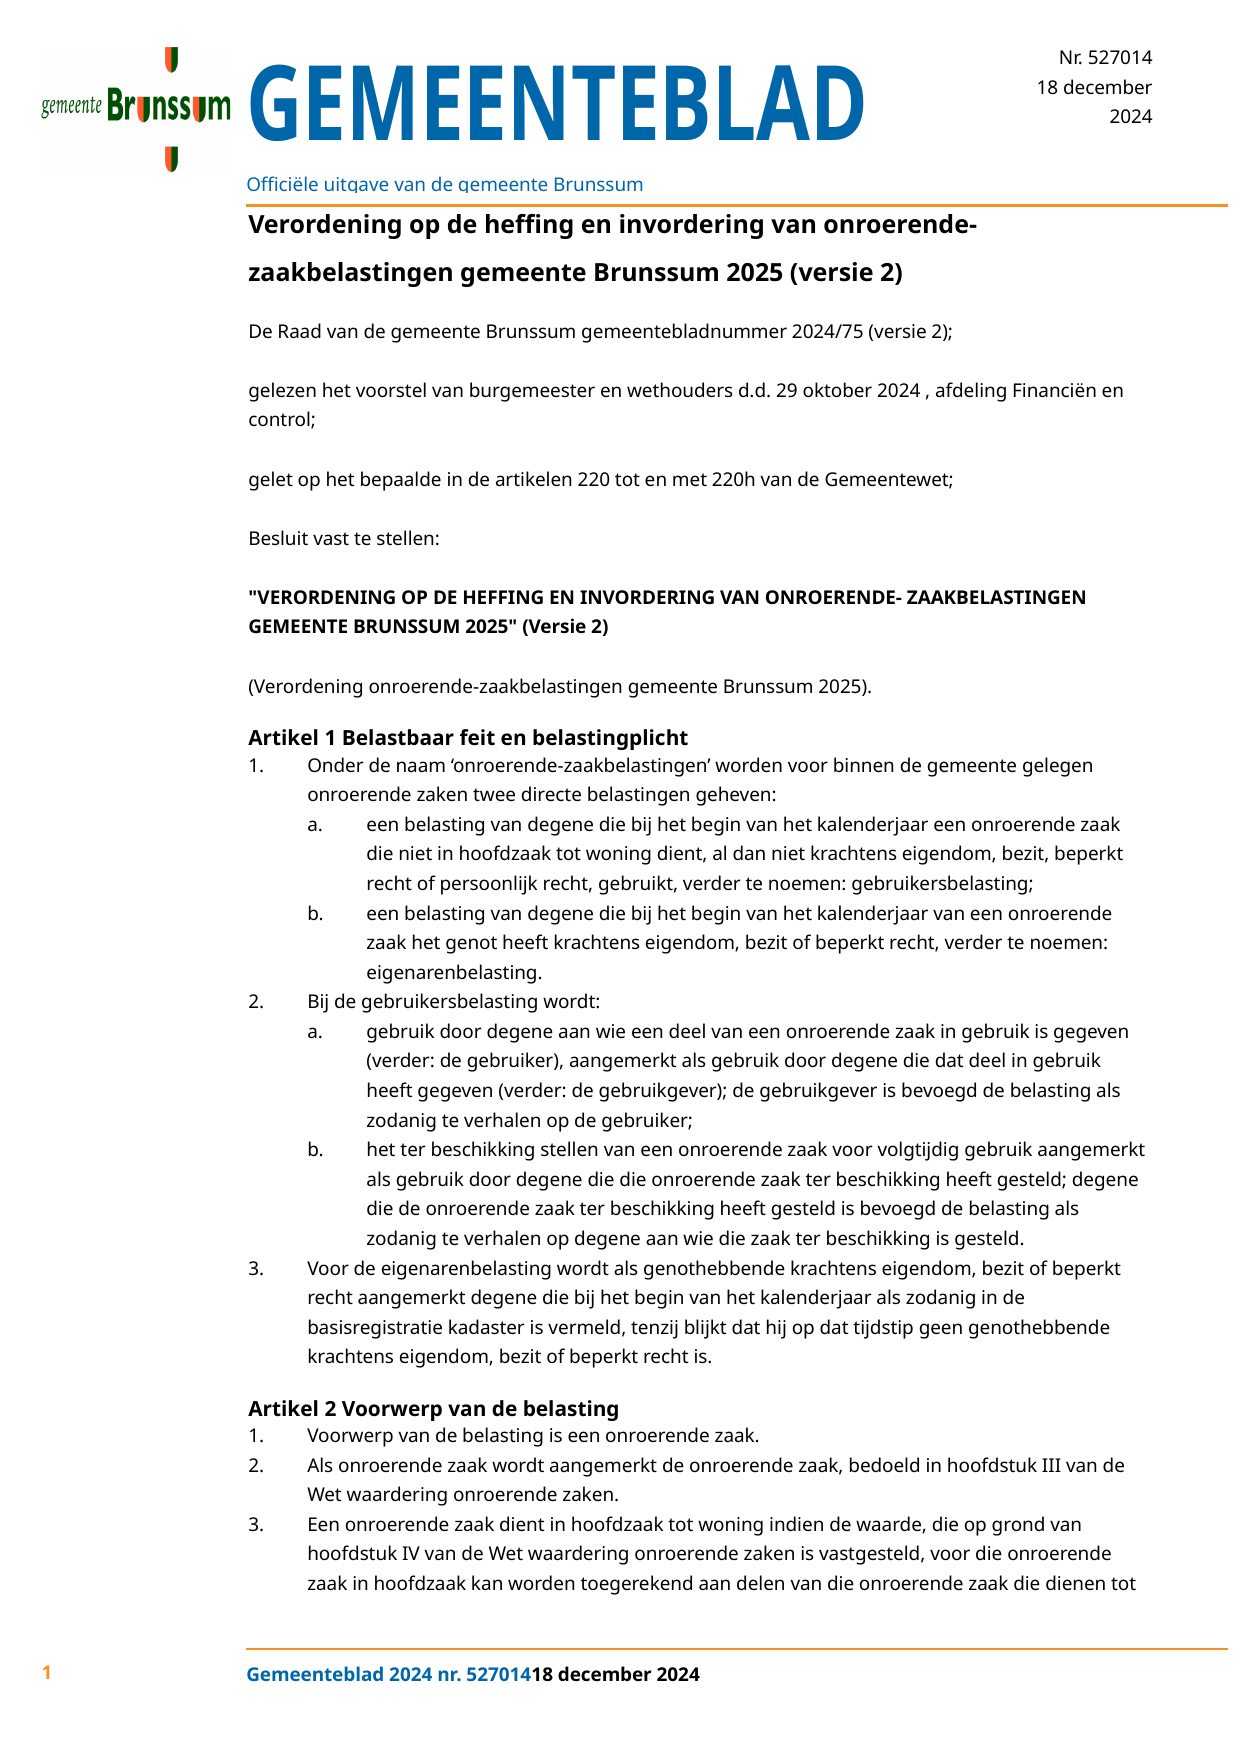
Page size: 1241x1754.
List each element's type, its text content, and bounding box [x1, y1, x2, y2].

text (Verordening onroerende-zaakbelastingen gemeente Brunssum 2025). [248, 673, 1152, 699]
list gebruik door degene aan wie een deel van een onroerende zaak in gebruik is gegeven (verder: de gebruiker), aangemerkt als gebruik door degene die dat deel in gebruik heeft gegeven (verder: de gebruikgever); de gebruikgever is bevoegd de belasting als zodanig te verhalen op de gebruiker; [307, 1018, 1152, 1132]
text Artikel 1 Belastbaar feit en belastingplicht [248, 723, 1152, 752]
picture [41, 47, 231, 172]
text "VERORDENING OP DE HEFFING EN INVORDERING VAN ONROERENDE- ZAAKBELASTINGEN GEMEENTE BRUNSSUM 2025" (Versie 2) [248, 584, 1152, 639]
text gelezen het voorstel van burgemeester en wethouders d.d. 29 oktober 2024 , afdeling Financiën en control; [248, 377, 1152, 432]
text Artikel 2 Voorwerp van de belasting [248, 1394, 1152, 1422]
text gelet op het bepaalde in de artikelen 220 tot en met 220h van de Gemeentewet; [248, 466, 1152, 492]
list Bij de gebruikersbelasting wordt: [248, 988, 1152, 1014]
list Als onroerende zaak wordt aangemerkt de onroerende zaak, bedoeld in hoofdstuk III van de Wet waardering onroerende zaken. [248, 1452, 1152, 1507]
list Voor de eigenarenbelasting wordt als genothebbende krachtens eigendom, bezit of beperkt recht aangemerkt degene die bij het begin van het kalenderjaar als zodanig in de basisregistratie kadaster is vermeld, tenzij blijkt dat hij op dat tijdstip geen genothebbende krachtens eigendom, bezit of beperkt recht is. [248, 1255, 1152, 1369]
text Besluit vast te stellen: [248, 525, 1152, 551]
list Onder de naam ‘onroerende-zaakbelastingen’ worden voor binnen de gemeente gelegen onroerende zaken twee directe belastingen geheven: [248, 752, 1152, 807]
text Verordening op de heffing en invordering van onroerende- zaakbelastingen gemeente Brunssum 2025 (versie 2) [248, 207, 1152, 288]
list het ter beschikking stellen van een onroerende zaak voor volgtijdig gebruik aangemerkt als gebruik door degene die die onroerende zaak ter beschikking heeft gesteld; degene die de onroerende zaak ter beschikking heeft gesteld is bevoegd de belasting als zodanig te verhalen op degene aan wie die zaak ter beschikking is gesteld. [307, 1136, 1152, 1251]
list een belasting van degene die bij het begin van het kalenderjaar van een onroerende zaak het genot heeft krachtens eigendom, bezit of beperkt recht, verder te noemen: eigenarenbelasting. [307, 900, 1152, 984]
text De Raad van de gemeente Brunssum gemeentebladnummer 2024/75 (versie 2); [248, 318, 1152, 344]
list Een onroerende zaak dient in hoofdzaak tot woning indien de waarde, die op grond van hoofdstuk IV van de Wet waardering onroerende zaken is vastgesteld, voor die onroerende zaak in hoofdzaak kan worden toegerekend aan delen van die onroerende zaak die dienen tot [248, 1511, 1152, 1596]
list Voorwerp van de belasting is een onroerende zaak. [248, 1422, 1152, 1448]
list een belasting van degene die bij het begin van het kalenderjaar een onroerende zaak die niet in hoofdzaak tot woning dient, al dan niet krachtens eigendom, bezit, beperkt recht of persoonlijk recht, gebruikt, verder te noemen: gebruikersbelasting; [307, 811, 1152, 896]
